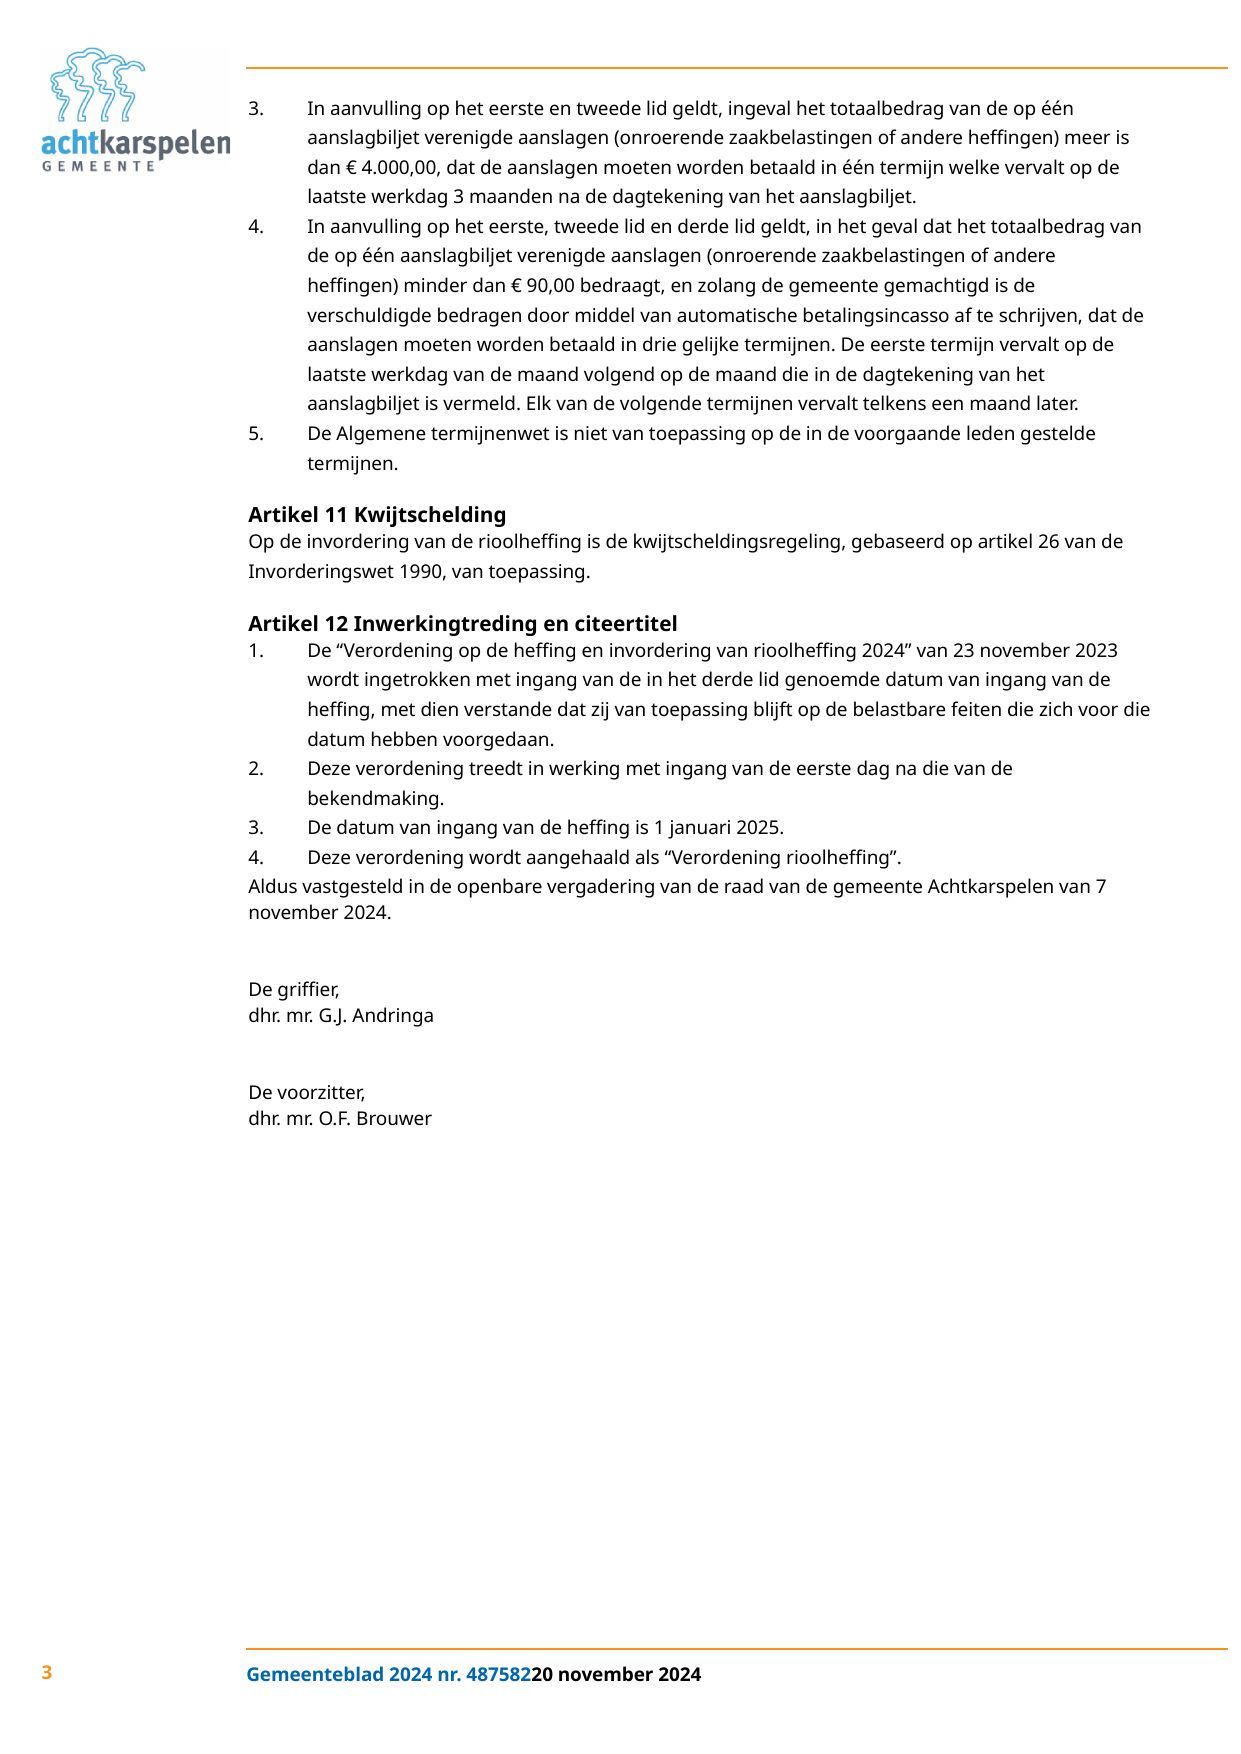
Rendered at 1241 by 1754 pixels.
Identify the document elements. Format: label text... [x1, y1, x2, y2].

list Deze verordening treedt in werking met ingang van de eerste dag na die van de bekendmaking. [248, 755, 1152, 811]
text De voorzitter, [248, 1079, 1152, 1105]
list In aanvulling op het eerste en tweede lid geldt, ingeval het totaalbedrag van de op één aanslagbiljet verenigde aanslagen (onroerende zaakbelastingen of andere heffingen) meer is dan € 4.000,00, dat de aanslagen moeten worden betaald in één termijn welke vervalt op de laatste werkdag 3 maanden na de dagtekening van het aanslagbiljet. [248, 95, 1152, 209]
list Deze verordening wordt aangehaald als “Verordening rioolheffing”. [248, 844, 1152, 870]
text Aldus vastgesteld in de openbare vergadering van de raad van de gemeente Achtkarspelen van 7 november 2024. [248, 874, 1152, 925]
list De datum van ingang van de heffing is 1 januari 2025. [248, 814, 1152, 840]
text dhr. mr. O.F. Brouwer [248, 1105, 1152, 1131]
text Op de invordering van de rioolheffing is de kwijtscheldingsregeling, gebaseerd op artikel 26 van de Invorderingswet 1990, van toepassing. [248, 529, 1152, 584]
picture [41, 47, 231, 172]
text dhr. mr. G.J. Andringa [248, 1002, 1152, 1028]
list De Algemene termijnenwet is niet van toepassing op de in de voorgaande leden gestelde termijnen. [248, 420, 1152, 476]
list De “Verordening op de heffing en invordering van rioolheffing 2024” van 23 november 2023 wordt ingetrokken met ingang van de in het derde lid genoemde datum van ingang van de heffing, met dien verstande dat zij van toepassing blijft op de belastbare feiten die zich voor die datum hebben voorgedaan. [248, 637, 1152, 752]
text Artikel 11 Kwijtschelding [248, 500, 1152, 529]
text De griffier, [248, 977, 1152, 1002]
list In aanvulling op het eerste, tweede lid en derde lid geldt, in het geval dat het totaalbedrag van de op één aanslagbiljet verenigde aanslagen (onroerende zaakbelastingen of andere heffingen) minder dan € 90,00 bedraagt, en zolang de gemeente gemachtigd is de verschuldigde bedragen door middel van automatische betalingsincasso af te schrijven, dat de aanslagen moeten worden betaald in drie gelijke termijnen. De eerste termijn vervalt op de laatste werkdag van de maand volgend op de maand die in de dagtekening van het aanslagbiljet is vermeld. Elk van de volgende termijnen vervalt telkens een maand later. [248, 213, 1152, 416]
text Artikel 12 Inwerkingtreding en citeertitel [248, 609, 1152, 637]
